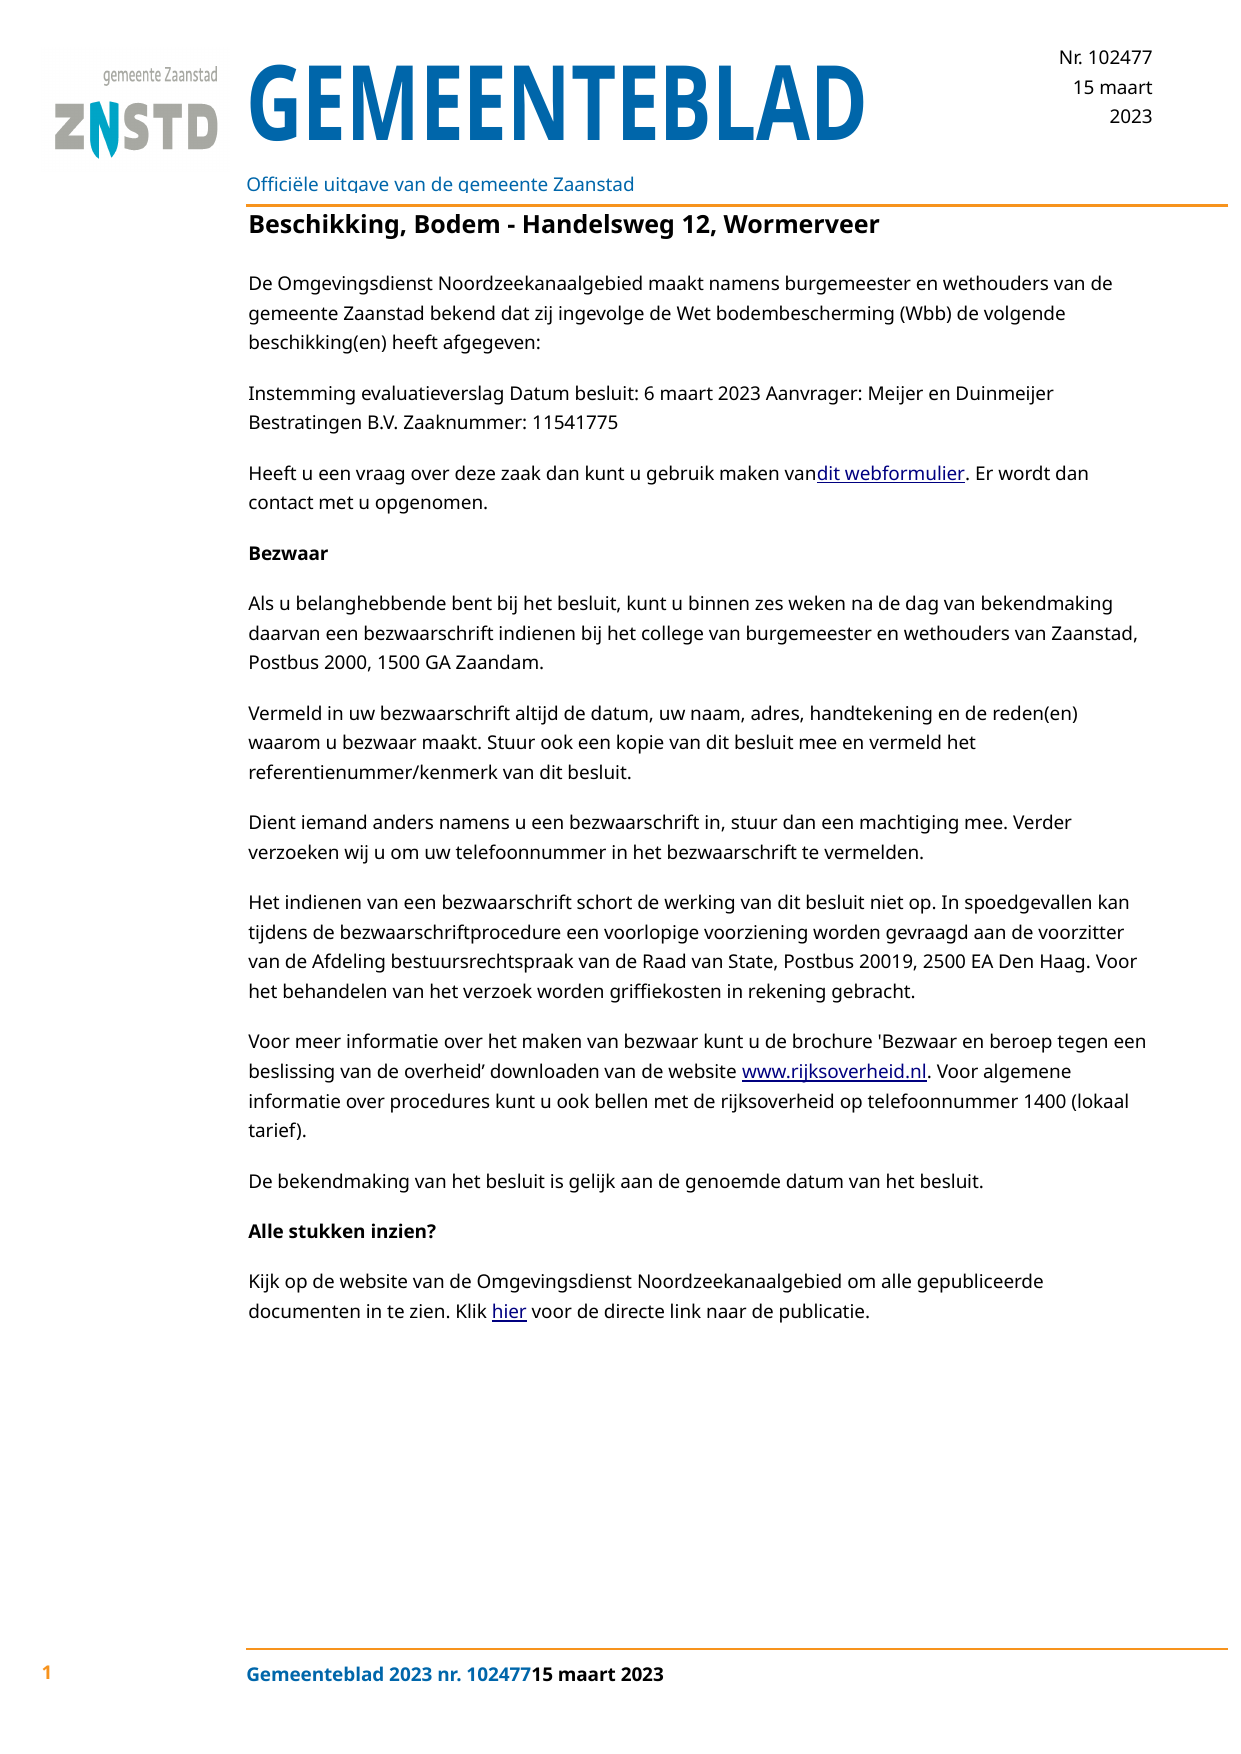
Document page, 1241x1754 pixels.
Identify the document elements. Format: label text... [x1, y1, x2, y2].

text De Omgevingsdienst Noordzeekanaalgebied maakt namens burgemeester en wethouders van de gemeente Zaanstad bekend dat zij ingevolge de Wet bodembescherming (Wbb) de volgende beschikking(en) heeft afgegeven: [248, 270, 1152, 355]
text Vermeld in uw bezwaarschrift altijd de datum, uw naam, adres, handtekening en de reden(en) waarom u bezwaar maakt. Stuur ook een kopie van dit besluit mee en vermeld het referentienummer/kenmerk van dit besluit. [248, 700, 1152, 785]
text Alle stukken inzien? [248, 1218, 1152, 1244]
picture [41, 47, 231, 172]
text De bekendmaking van het besluit is gelijk aan de genoemde datum van het besluit. [248, 1168, 1152, 1193]
text Heeft u een vraag over deze zaak dan kunt u gebruik maken vandit webformulier. Er wordt dan contact met u opgenomen. [248, 460, 1152, 515]
text Beschikking, Bodem - Handelsweg 12, Wormerveer [248, 207, 1152, 241]
text Voor meer informatie over het maken van bezwaar kunt u de brochure 'Bezwaar en beroep tegen een beslissing van de overheid’ downloaden van de website www.rijksoverheid.nl. Voor algemene informatie over procedures kunt u ook bellen met de rijksoverheid op telefoonnummer 1400 (lokaal tarief). [248, 1029, 1152, 1143]
text Bezwaar [248, 540, 1152, 566]
text Als u belanghebbende bent bij het besluit, kunt u binnen zes weken na de dag van bekendmaking daarvan een bezwaarschrift indienen bij het college van burgemeester en wethouders van Zaanstad, Postbus 2000, 1500 GA Zaandam. [248, 590, 1152, 675]
text Kijk op de website van de Omgevingsdienst Noordzeekanaalgebied om alle gepubliceerde documenten in te zien. Klik hier voor de directe link naar de publicatie. [248, 1269, 1152, 1324]
text Instemming evaluatieverslag Datum besluit: 6 maart 2023 Aanvrager: Meijer en Duinmeijer Bestratingen B.V. Zaaknummer: 11541775 [248, 380, 1152, 435]
text Dient iemand anders namens u een bezwaarschrift in, stuur dan een machtiging mee. Verder verzoeken wij u om uw telefoonnummer in het bezwaarschrift te vermelden. [248, 809, 1152, 865]
text Het indienen van een bezwaarschrift schort de werking van dit besluit niet op. In spoedgevallen kan tijdens de bezwaarschriftprocedure een voorlopige voorziening worden gevraagd aan de voorzitter van de Afdeling bestuursrechtspraak van de Raad van State, Postbus 20019, 2500 EA Den Haag. Voor het behandelen van het verzoek worden griffiekosten in rekening gebracht. [248, 889, 1152, 1004]
